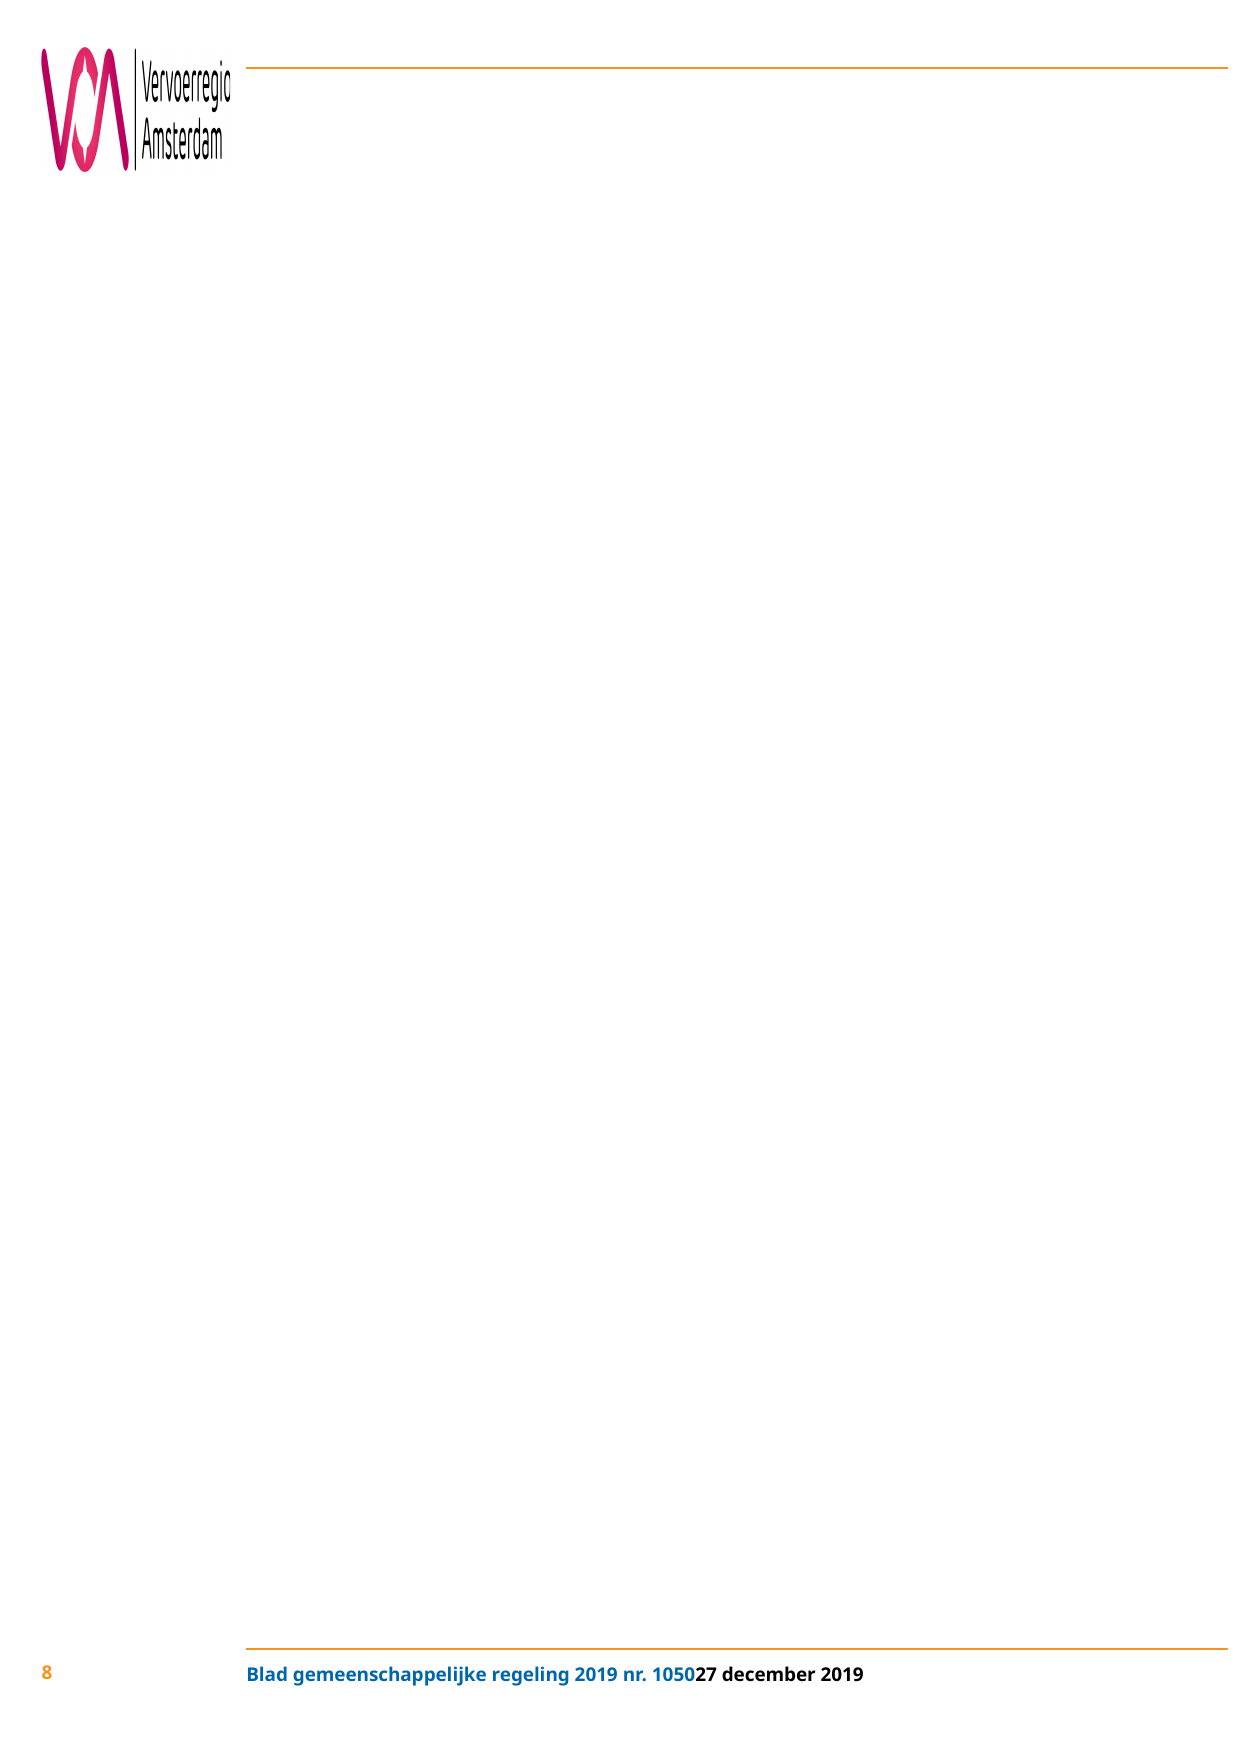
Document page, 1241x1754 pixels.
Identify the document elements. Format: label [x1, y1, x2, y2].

picture [41, 47, 231, 172]
